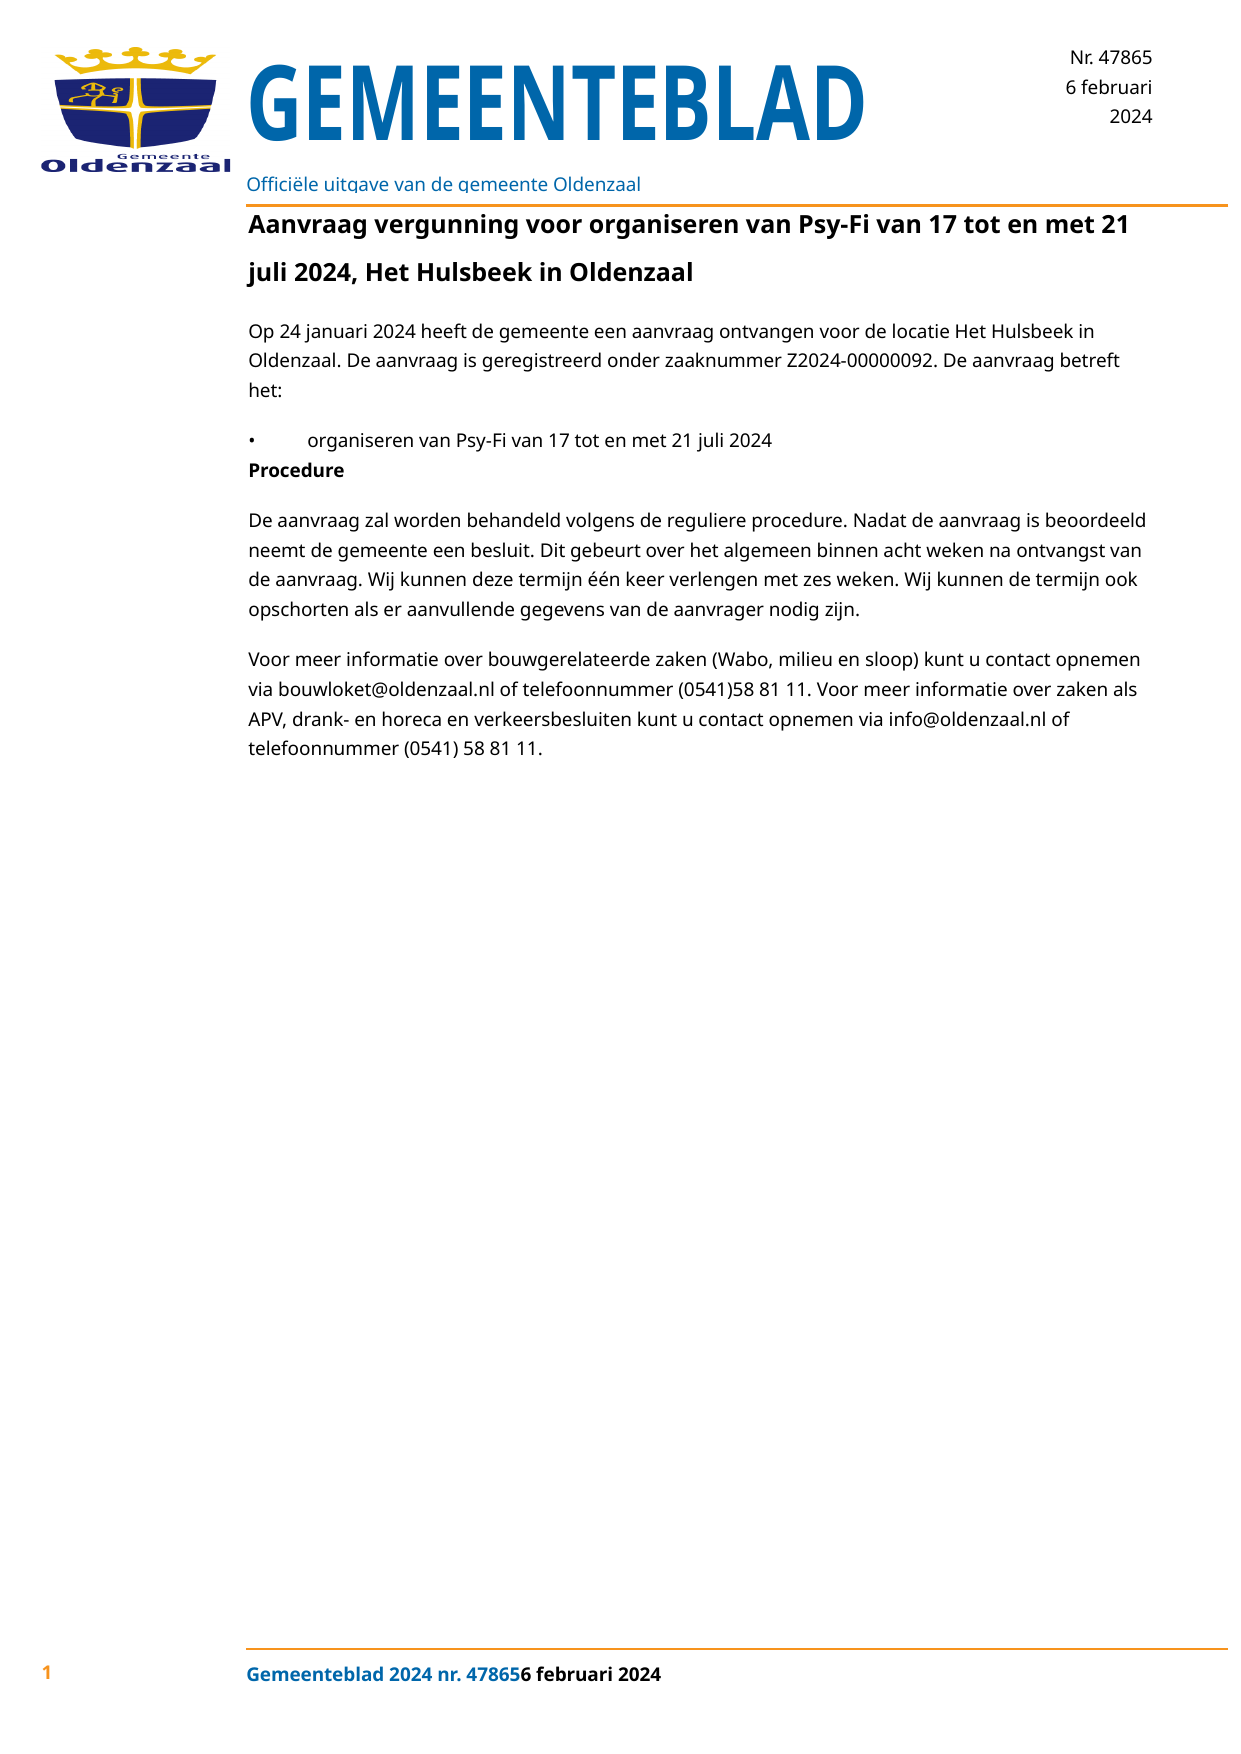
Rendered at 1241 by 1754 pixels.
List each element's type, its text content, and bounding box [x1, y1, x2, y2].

text De aanvraag zal worden behandeld volgens de reguliere procedure. Nadat de aanvraag is beoordeeld neemt de gemeente een besluit. Dit gebeurt over het algemeen binnen acht weken na ontvangst van de aanvraag. Wij kunnen deze termijn één keer verlengen met zes weken. Wij kunnen de termijn ook opschorten als er aanvullende gegevens van de aanvrager nodig zijn. [248, 507, 1152, 622]
picture [41, 47, 231, 172]
text Procedure [248, 457, 1152, 483]
text Aanvraag vergunning voor organiseren van Psy-Fi van 17 tot en met 21 juli 2024, Het Hulsbeek in Oldenzaal [248, 207, 1152, 288]
text Op 24 januari 2024 heeft de gemeente een aanvraag ontvangen voor de locatie Het Hulsbeek in Oldenzaal. De aanvraag is geregistreerd onder zaaknummer Z2024-00000092. De aanvraag betreft het: [248, 318, 1152, 403]
list organiseren van Psy-Fi van 17 tot en met 21 juli 2024 [248, 427, 1152, 453]
text Voor meer informatie over bouwgerelateerde zaken (Wabo, milieu en sloop) kunt u contact opnemen via bouwloket@oldenzaal.nl of telefoonnummer (0541)58 81 11. Voor meer informatie over zaken als APV, drank- en horeca en verkeersbesluiten kunt u contact opnemen via info@oldenzaal.nl of telefoonnummer (0541) 58 81 11. [248, 647, 1152, 761]
